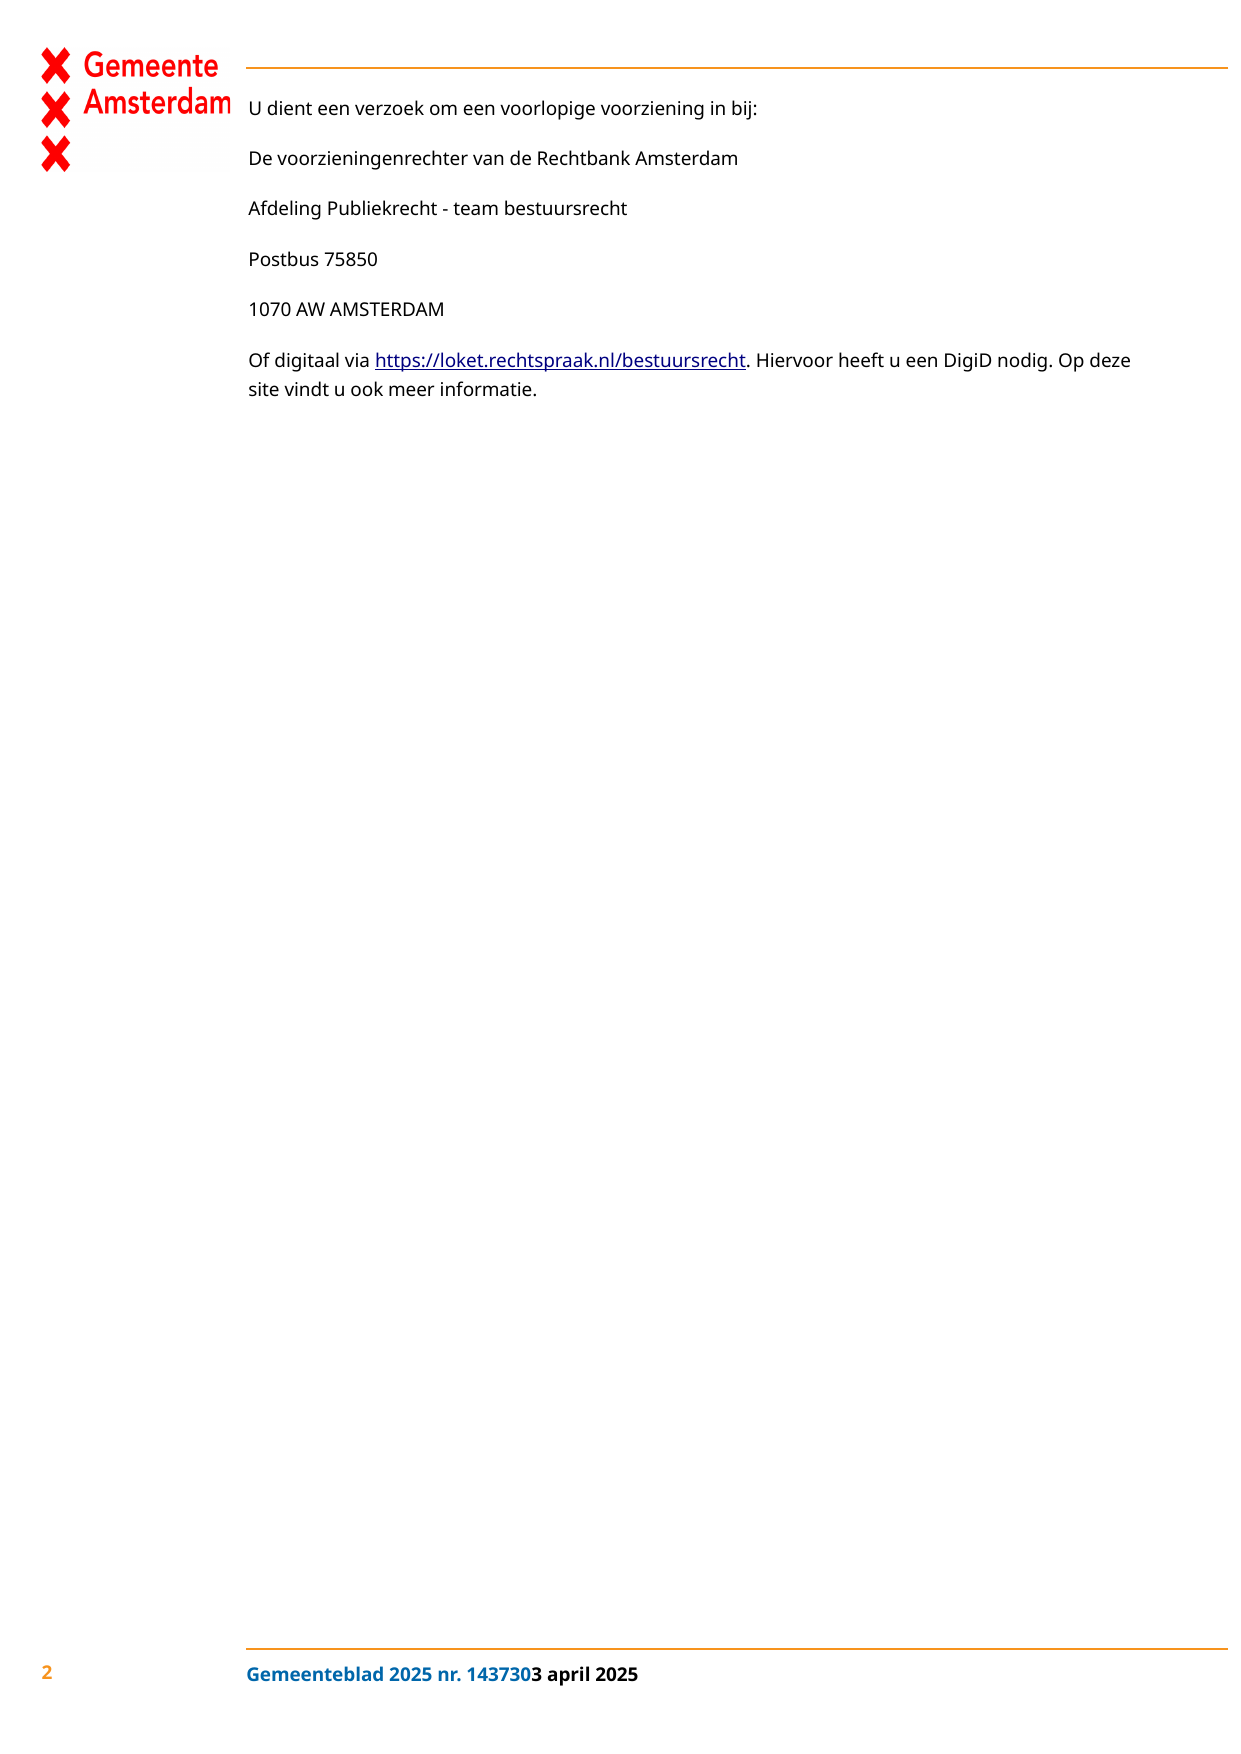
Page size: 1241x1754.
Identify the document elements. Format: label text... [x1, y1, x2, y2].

text De voorzieningenrechter van de Rechtbank Amsterdam [248, 145, 1152, 171]
text Of digitaal via https://loket.rechtspraak.nl/bestuursrecht. Hiervoor heeft u een DigiD nodig. Op deze site vindt u ook meer informatie. [248, 347, 1152, 402]
text U dient een verzoek om een voorlopige voorziening in bij: [248, 95, 1152, 121]
picture [41, 47, 231, 172]
text Afdeling Publiekrecht - team bestuursrecht [248, 196, 1152, 221]
text Postbus 75850 [248, 246, 1152, 272]
text 1070 AW AMSTERDAM [248, 296, 1152, 322]
